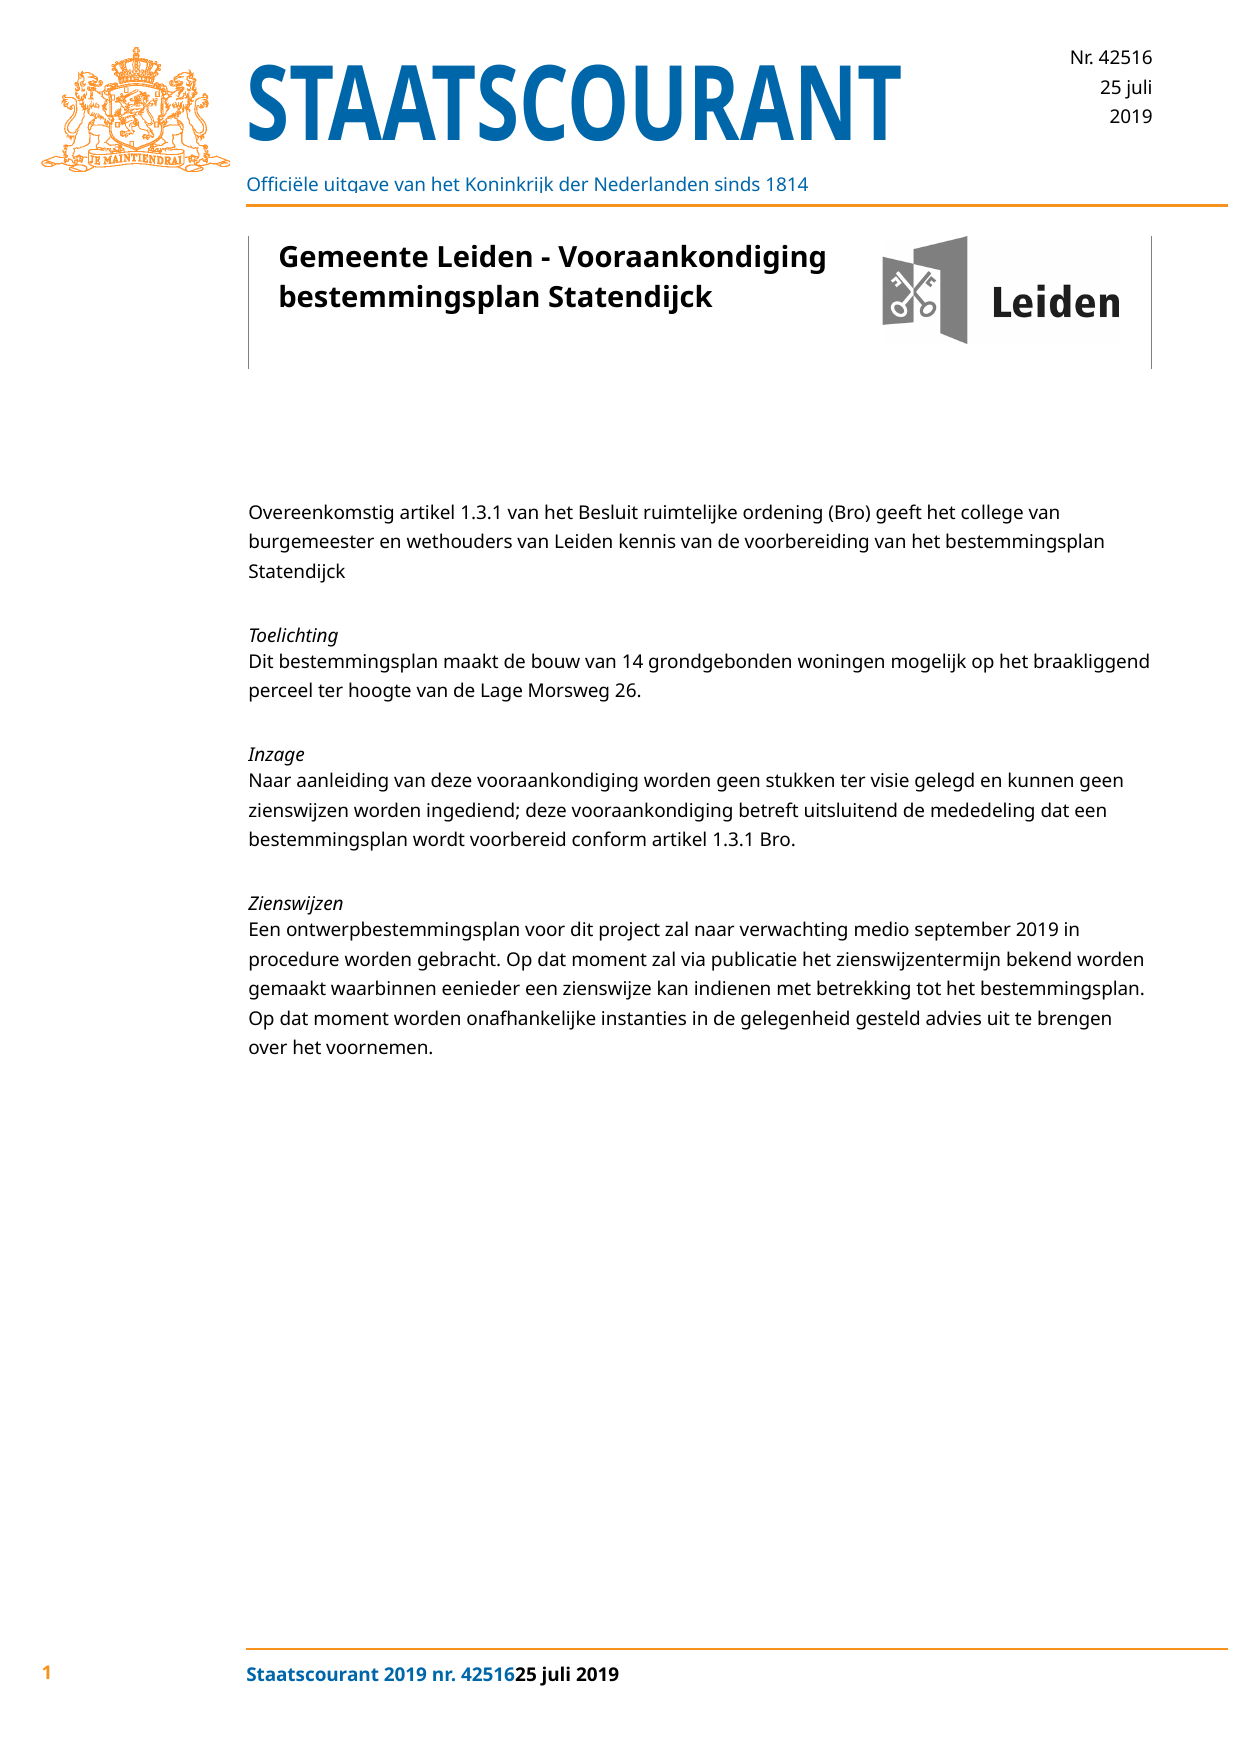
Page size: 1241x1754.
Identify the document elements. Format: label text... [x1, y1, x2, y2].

text Zienswijzen [248, 890, 1152, 916]
table_header [850, 236, 1151, 369]
picture [882, 236, 1119, 344]
text Naar aanleiding van deze vooraankondiging worden geen stukken ter visie gelegd en kunnen geen zienswijzen worden ingediend; deze vooraankondiging betreft uitsluitend de mededeling dat een bestemmingsplan wordt voorbereid conform artikel 1.3.1 Bro. [248, 767, 1152, 852]
text Een ontwerpbestemmingsplan voor dit project zal naar verwachting medio september 2019 in procedure worden gebracht. Op dat moment zal via publicatie het zienswijzentermijn bekend worden gemaakt waarbinnen eenieder een zienswijze kan indienen met betrekking tot het bestemmingsplan. Op dat moment worden onafhankelijke instanties in de gelegenheid gesteld advies uit te brengen over het voornemen. [248, 916, 1152, 1060]
text Toelichting [248, 622, 1152, 648]
text Dit bestemmingsplan maakt de bouw van 14 grondgebonden woningen mogelijk op het braakliggend perceel ter hoogte van de Lage Morsweg 26. [248, 648, 1152, 703]
picture [41, 47, 231, 172]
text Overeenkomstig artikel 1.3.1 van het Besluit ruimtelijke ordening (Bro) geeft het college van burgemeester en wethouders van Leiden kennis van de voorbereiding van het bestemmingsplan Statendijck [248, 499, 1152, 584]
text Inzage [248, 742, 1152, 767]
table_header Gemeente Leiden - Vooraankondiging bestemmingsplan Statendijck [249, 236, 850, 369]
